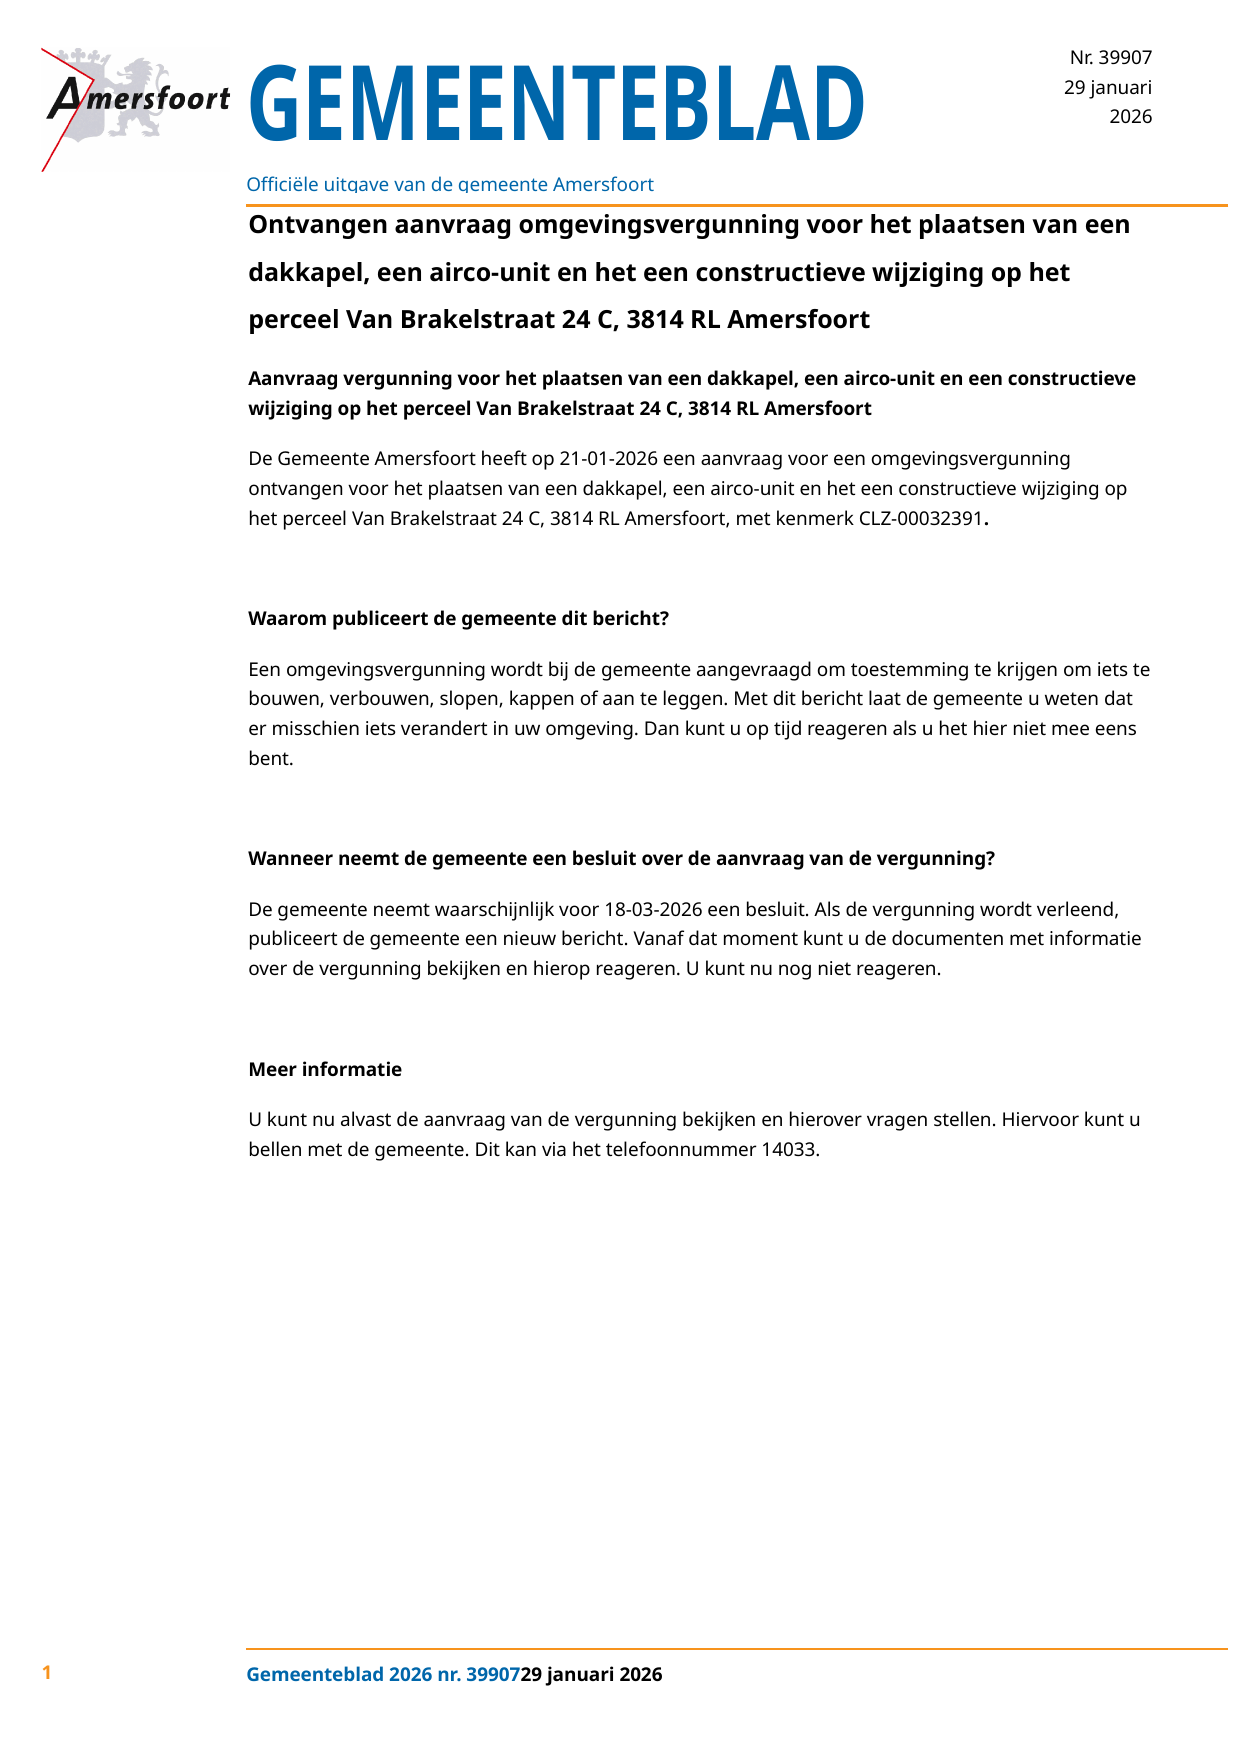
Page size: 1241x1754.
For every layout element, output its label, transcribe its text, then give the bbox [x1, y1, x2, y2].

text Aanvraag vergunning voor het plaatsen van een dakkapel, een airco-unit en een constructieve wijziging op het perceel Van Brakelstraat 24 C, 3814 RL Amersfoort [248, 366, 1152, 421]
text U kunt nu alvast de aanvraag van de vergunning bekijken en hierover vragen stellen. Hiervoor kunt u bellen met de gemeente. Dit kan via het telefoonnummer 14033. [248, 1106, 1152, 1162]
text Ontvangen aanvraag omgevingsvergunning voor het plaatsen van een dakkapel, een airco-unit en het een constructieve wijziging op het perceel Van Brakelstraat 24 C, 3814 RL Amersfoort [248, 207, 1152, 336]
text Waarom publiceert de gemeente dit bericht? [248, 606, 1152, 631]
text Meer informatie [248, 1056, 1152, 1082]
text De Gemeente Amersfoort heeft op 21-01-2026 een aanvraag voor een omgevingsvergunning ontvangen voor het plaatsen van een dakkapel, een airco-unit en het een constructieve wijziging op het perceel Van Brakelstraat 24 C, 3814 RL Amersfoort, met kenmerk CLZ-00032391. [248, 446, 1152, 530]
picture [41, 47, 231, 172]
text De gemeente neemt waarschijnlijk voor 18-03-2026 een besluit. Als de vergunning wordt verleend, publiceert de gemeente een nieuw bericht. Vanaf dat moment kunt u de documenten met informatie over de vergunning bekijken en hierop reageren. U kunt nu nog niet reageren. [248, 896, 1152, 981]
text Een omgevingsvergunning wordt bij de gemeente aangevraagd om toestemming te krijgen om iets te bouwen, verbouwen, slopen, kappen of aan te leggen. Met dit bericht laat de gemeente u weten dat er misschien iets verandert in uw omgeving. Dan kunt u op tijd reageren als u het hier niet mee eens bent. [248, 656, 1152, 770]
text Wanneer neemt de gemeente een besluit over de aanvraag van de vergunning? [248, 846, 1152, 871]
